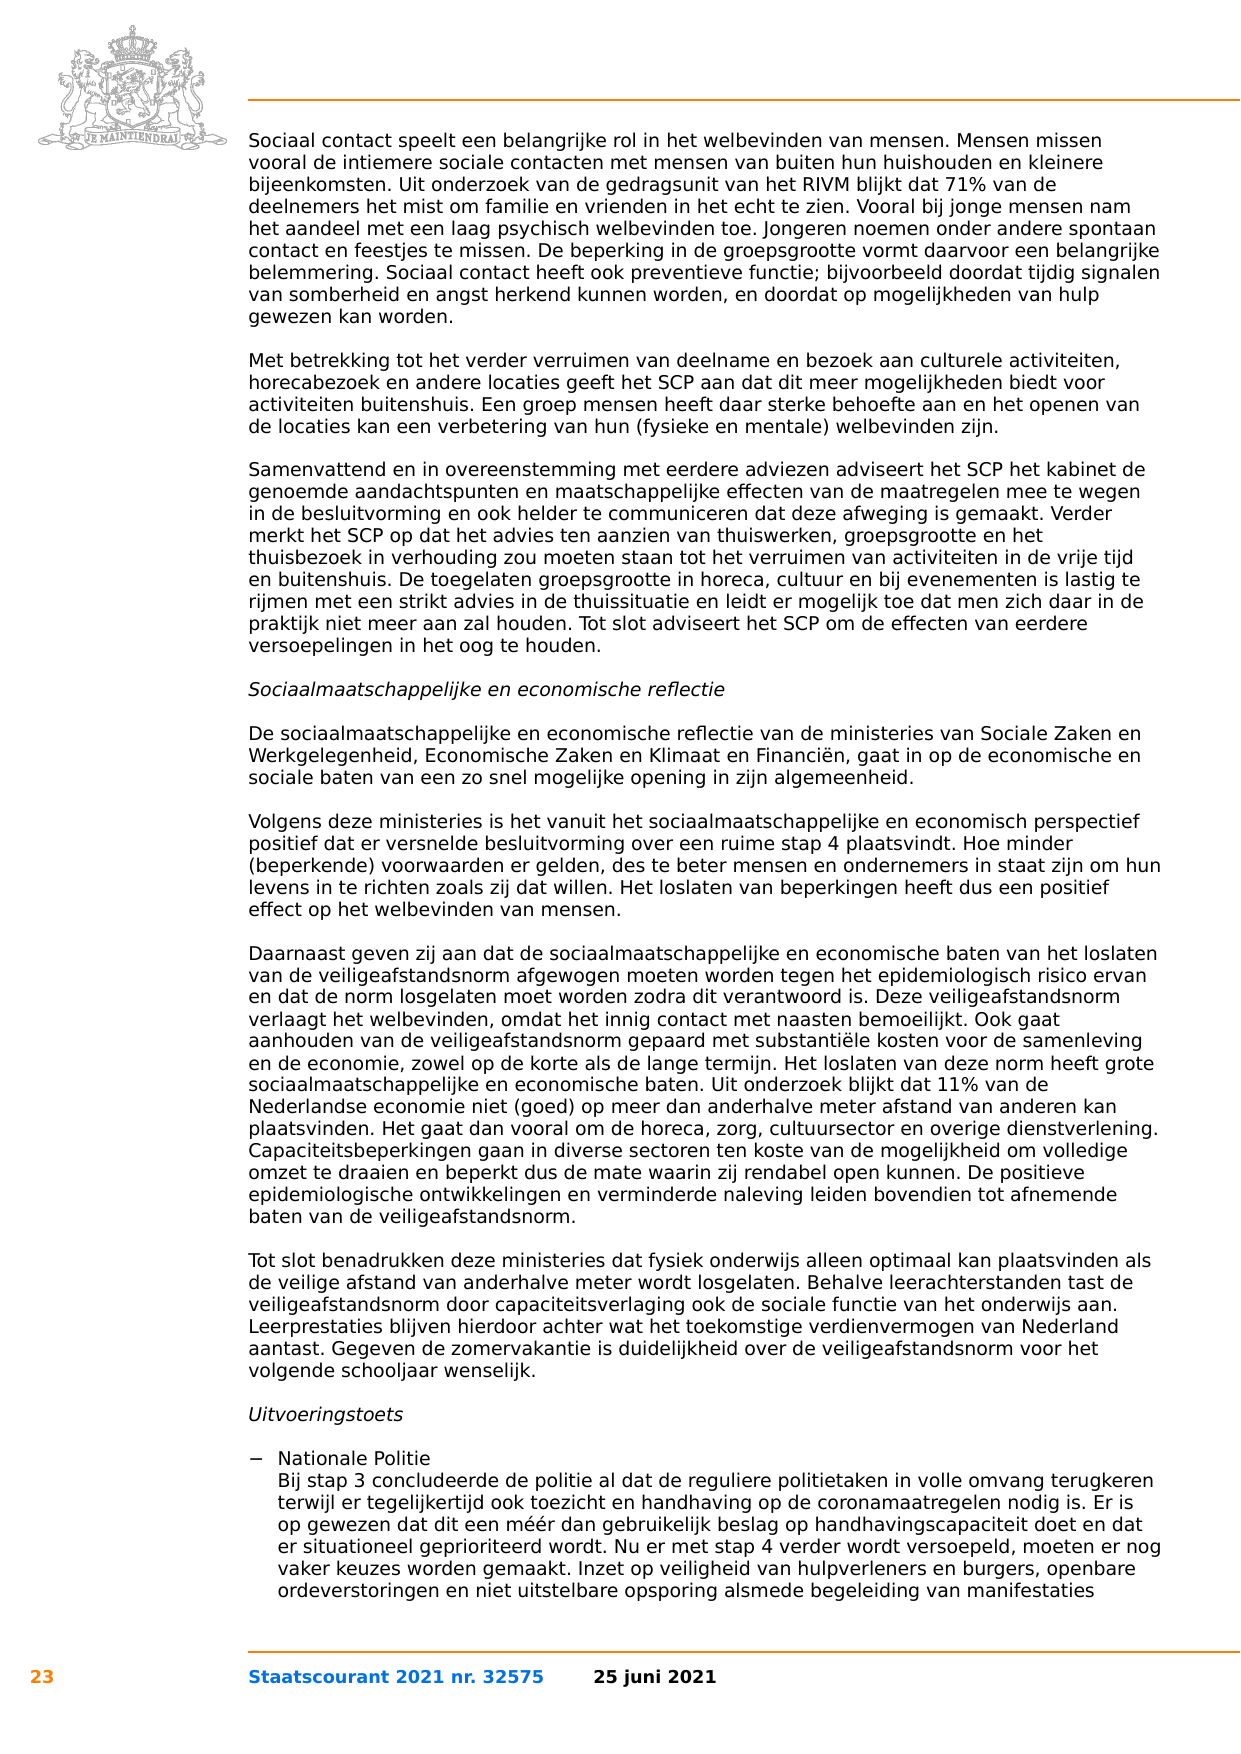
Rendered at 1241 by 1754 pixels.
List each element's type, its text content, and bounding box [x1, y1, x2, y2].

subtitle Uitvoeringstoets [248, 1404, 1163, 1426]
text Daarnaast geven zij aan dat de sociaalmaatschappelijke en economische baten van het loslaten van de veiligeafstandsnorm afgewogen moeten worden tegen het epidemiologisch risico ervan en dat de norm losgelaten moet worden zodra dit verantwoord is. Deze veiligeafstandsnorm verlaagt het welbevinden, omdat het innig contact met naasten bemoeilijkt. Ook gaat aanhouden van de veiligeafstandsnorm gepaard met substantiële kosten voor de samenleving en de economie, zowel op de korte als de lange termijn. Het loslaten van deze norm heeft grote sociaalmaatschappelijke en economische baten. Uit onderzoek blijkt dat 11% van de Nederlandse economie niet (goed) op meer dan anderhalve meter afstand van anderen kan plaatsvinden. Het gaat dan vooral om de horeca, zorg, cultuursector en overige dienstverlening. Capaciteitsbeperkingen gaan in diverse sectoren ten koste van de mogelijkheid om volledige omzet te draaien en beperkt dus de mate waarin zij rendabel open kunnen. De positieve epidemiologische ontwikkelingen en verminderde naleving leiden bovendien tot afnemende baten van de veiligeafstandsnorm. [248, 942, 1163, 1228]
text Met betrekking tot het verder verruimen van deelname en bezoek aan culturele activiteiten, horecabezoek en andere locaties geeft het SCP aan dat dit meer mogelijkheden biedt voor activiteiten buitenshuis. Een groep mensen heeft daar sterke behoefte aan en het openen van de locaties kan een verbetering van hun (fysieke en mentale) welbevinden zijn. [248, 349, 1163, 437]
text Bij stap 3 concludeerde de politie al dat de reguliere politietaken in volle omvang terugkeren terwijl er tegelijkertijd ook toezicht en handhaving op de coronamaatregelen nodig is. Er is op gewezen dat dit een méér dan gebruikelijk beslag op handhavingscapaciteit doet en dat er situationeel geprioriteerd wordt. Nu er met stap 4 verder wordt versoepeld, moeten er nog vaker keuzes worden gemaakt. Inzet op veiligheid van hulpverleners en burgers, openbare ordeverstoringen en niet uitstelbare opsporing alsmede begeleiding van manifestaties [277, 1470, 1163, 1602]
subtitle Sociaalmaatschappelijke en economische reflectie [248, 679, 1163, 701]
text Tot slot benadrukken deze ministeries dat fysiek onderwijs alleen optimaal kan plaatsvinden als de veilige afstand van anderhalve meter wordt losgelaten. Behalve leerachterstanden tast de veiligeafstandsnorm door capaciteitsverlaging ook de sociale functie van het onderwijs aan. Leerprestaties blijven hierdoor achter wat het toekomstige verdienvermogen van Nederland aantast. Gegeven de zomervakantie is duidelijkheid over de veiligeafstandsnorm voor het volgende schooljaar wenselijk. [248, 1250, 1163, 1382]
text De sociaalmaatschappelijke en economische reflectie van de ministeries van Sociale Zaken en Werkgelegenheid, Economische Zaken en Klimaat en Financiën, gaat in op de economische en sociale baten van een zo snel mogelijke opening in zijn algemeenheid. [248, 723, 1163, 789]
text − Nationale Politie [248, 1448, 1163, 1470]
text Sociaal contact speelt een belangrijke rol in het welbevinden van mensen. Mensen missen vooral de intiemere sociale contacten met mensen van buiten hun huishouden en kleinere bijeenkomsten. Uit onderzoek van de gedragsunit van het RIVM blijkt dat 71% van de deelnemers het mist om familie en vrienden in het echt te zien. Vooral bij jonge mensen nam het aandeel met een laag psychisch welbevinden toe. Jongeren noemen onder andere spontaan contact en feestjes te missen. De beperking in de groepsgrootte vormt daarvoor een belangrijke belemmering. Sociaal contact heeft ook preventieve functie; bijvoorbeeld doordat tijdig signalen van somberheid en angst herkend kunnen worden, en doordat op mogelijkheden van hulp gewezen kan worden. [248, 130, 1163, 328]
text Volgens deze ministeries is het vanuit het sociaalmaatschappelijke en economisch perspectief positief dat er versnelde besluitvorming over een ruime stap 4 plaatsvindt. Hoe minder (beperkende) voorwaarden er gelden, des te beter mensen en ondernemers in staat zijn om hun levens in te richten zoals zij dat willen. Het loslaten van beperkingen heeft dus een positief effect op het welbevinden van mensen. [248, 811, 1163, 921]
picture [38, 25, 227, 150]
text Samenvattend en in overeenstemming met eerdere adviezen adviseert het SCP het kabinet de genoemde aandachtspunten en maatschappelijke effecten van de maatregelen mee te wegen in de besluitvorming en ook helder te communiceren dat deze afweging is gemaakt. Verder merkt het SCP op dat het advies ten aanzien van thuiswerken, groepsgrootte en het thuisbezoek in verhouding zou moeten staan tot het verruimen van activiteiten in de vrije tijd en buitenshuis. De toegelaten groepsgrootte in horeca, cultuur en bij evenementen is lastig te rijmen met een strikt advies in de thuissituatie en leidt er mogelijk toe dat men zich daar in de praktijk niet meer aan zal houden. Tot slot adviseert het SCP om de effecten van eerdere versoepelingen in het oog te houden. [248, 459, 1163, 657]
